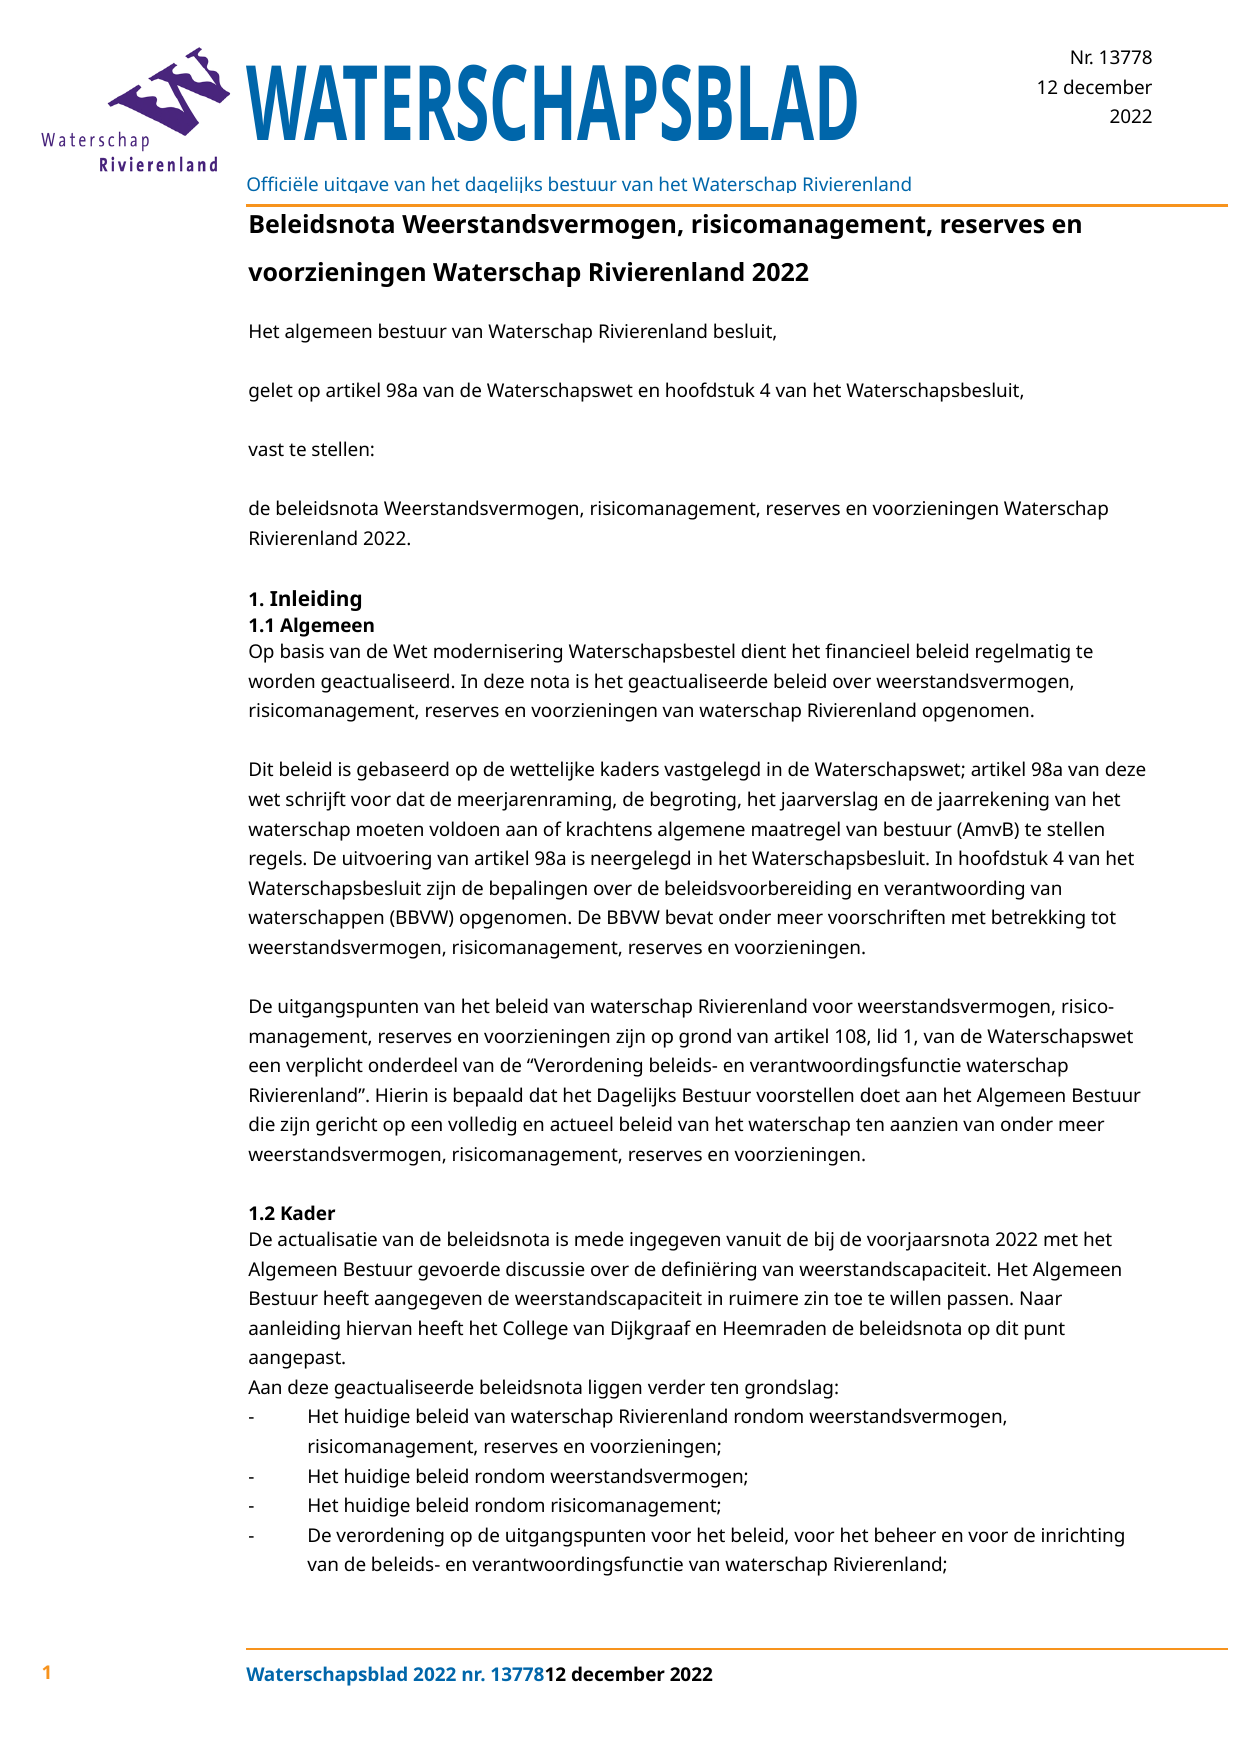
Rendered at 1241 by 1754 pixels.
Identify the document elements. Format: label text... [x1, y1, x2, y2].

text De uitgangspunten van het beleid van waterschap Rivierenland voor weerstandsvermogen, risico-management, reserves en voorzieningen zijn op grond van artikel 108, lid 1, van de Waterschapswet een verplicht onderdeel van de “Verordening beleids- en verantwoordingsfunctie waterschap Rivierenland”. Hierin is bepaald dat het Dagelijks Bestuur voorstellen doet aan het Algemeen Bestuur die zijn gericht op een volledig en actueel beleid van het waterschap ten aanzien van onder meer weerstandsvermogen, risicomanagement, reserves en voorzieningen. [248, 993, 1152, 1167]
list Het huidige beleid rondom risicomanagement; [248, 1492, 1152, 1518]
text de beleidsnota Weerstandsvermogen, risicomanagement, reserves en voorzieningen Waterschap Rivierenland 2022. [248, 495, 1152, 551]
list Het huidige beleid van waterschap Rivierenland rondom weerstandsvermogen, risicomanagement, reserves en voorzieningen; [248, 1404, 1152, 1459]
text 1. Inleiding [248, 584, 1152, 613]
list De verordening op de uitgangspunten voor het beleid, voor het beheer en voor de inrichting van de beleids- en verantwoordingsfunctie van waterschap Rivierenland; [248, 1522, 1152, 1577]
picture [41, 47, 231, 172]
text Op basis van de Wet modernisering Waterschapsbestel dient het financieel beleid regelmatig te worden geactualiseerd. In deze nota is het geactualiseerde beleid over weerstandsvermogen, risicomanagement, reserves en voorzieningen van waterschap Rivierenland opgenomen. [248, 638, 1152, 723]
list Het huidige beleid rondom weerstandsvermogen; [248, 1463, 1152, 1488]
text Beleidsnota Weerstandsvermogen, risicomanagement, reserves en voorzieningen Waterschap Rivierenland 2022 [248, 207, 1152, 288]
text gelet op artikel 98a van de Waterschapswet en hoofdstuk 4 van het Waterschapsbesluit, [248, 377, 1152, 403]
text Het algemeen bestuur van Waterschap Rivierenland besluit, [248, 318, 1152, 344]
text 1.1 Algemeen [248, 613, 1152, 638]
text De actualisatie van de beleidsnota is mede ingegeven vanuit de bij de voorjaarsnota 2022 met het Algemeen Bestuur gevoerde discussie over de definiëring van weerstandscapaciteit. Het Algemeen Bestuur heeft aangegeven de weerstandscapaciteit in ruimere zin toe te willen passen. Naar aanleiding hiervan heeft het College van Dijkgraaf en Heemraden de beleidsnota op dit punt aangepast. [248, 1226, 1152, 1370]
text Dit beleid is gebaseerd op de wettelijke kaders vastgelegd in de Waterschapswet; artikel 98a van deze wet schrijft voor dat de meerjarenraming, de begroting, het jaarverslag en de jaarrekening van het waterschap moeten voldoen aan of krachtens algemene maatregel van bestuur (AmvB) te stellen regels. De uitvoering van artikel 98a is neergelegd in het Waterschapsbesluit. In hoofdstuk 4 van het Waterschapsbesluit zijn de bepalingen over de beleidsvoorbereiding en verantwoording van waterschappen (BBVW) opgenomen. De BBVW bevat onder meer voorschriften met betrekking tot weerstandsvermogen, risicomanagement, reserves en voorzieningen. [248, 757, 1152, 960]
text vast te stellen: [248, 436, 1152, 462]
text Aan deze geactualiseerde beleidsnota liggen verder ten grondslag: [248, 1374, 1152, 1400]
text 1.2 Kader [248, 1200, 1152, 1226]
